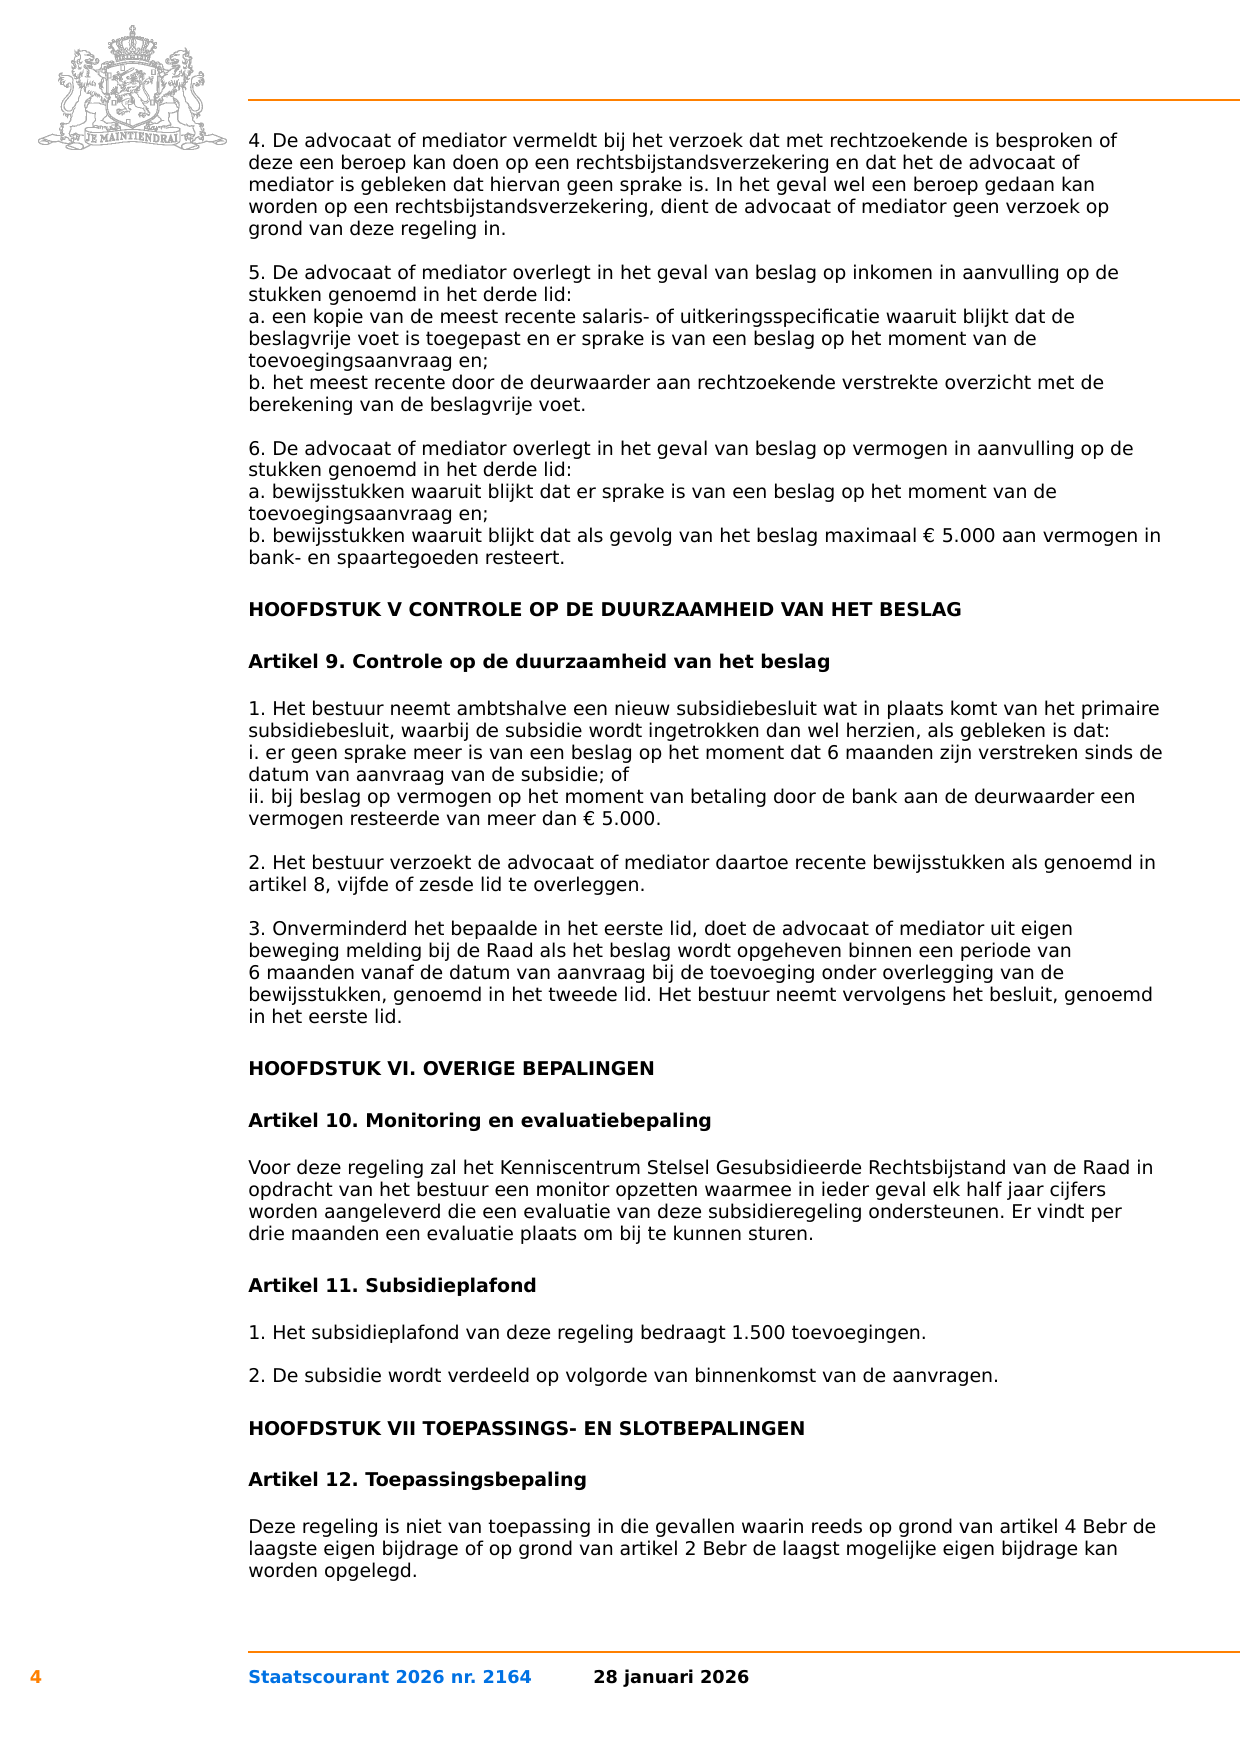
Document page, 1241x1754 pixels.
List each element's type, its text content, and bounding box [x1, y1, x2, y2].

text a. bewijsstukken waaruit blijkt dat er sprake is van een beslag op het moment van de toevoegingsaanvraag en; [248, 481, 1163, 525]
text a. een kopie van de meest recente salaris- of uitkeringsspecificatie waaruit blijkt dat de beslagvrije voet is toegepast en er sprake is van een beslag op het moment van de toevoegingsaanvraag en; [248, 306, 1163, 372]
text b. het meest recente door de deurwaarder aan rechtzoekende verstrekte overzicht met de berekening van de beslagvrije voet. [248, 372, 1163, 416]
text ii. bij beslag op vermogen op het moment van betaling door de bank aan de deurwaarder een vermogen resteerde van meer dan € 5.000. [248, 786, 1163, 830]
text 1. Het subsidieplafond van deze regeling bedraagt 1.500 toevoegingen. [248, 1322, 1163, 1343]
text Voor deze regeling zal het Kenniscentrum Stelsel Gesubsidieerde Rechtsbijstand van de Raad in opdracht van het bestuur een monitor opzetten waarmee in ieder geval elk half jaar cijfers worden aangeleverd die een evaluatie van deze subsidieregeling ondersteunen. Er vindt per drie maanden een evaluatie plaats om bij te kunnen sturen. [248, 1157, 1163, 1244]
picture [38, 25, 227, 150]
text i. er geen sprake meer is van een beslag op het moment dat 6 maanden zijn verstreken sinds de datum van aanvraag van de subsidie; of [248, 742, 1163, 786]
text 2. Het bestuur verzoekt de advocaat of mediator daartoe recente bewijsstukken als genoemd in artikel 8, vijfde of zesde lid te overleggen. [248, 852, 1163, 896]
text 2. De subsidie wordt verdeeld op volgorde van binnenkomst van de aanvragen. [248, 1365, 1163, 1387]
text 6. De advocaat of mediator overlegt in het geval van beslag op vermogen in aanvulling op de stukken genoemd in het derde lid: [248, 437, 1163, 481]
text 4. De advocaat of mediator vermeldt bij het verzoek dat met rechtzoekende is besproken of deze een beroep kan doen op een rechtsbijstandsverzekering en dat het de advocaat of mediator is gebleken dat hiervan geen sprake is. In het geval wel een beroep gedaan kan worden op een rechtsbijstandsverzekering, dient de advocaat of mediator geen verzoek op grond van deze regeling in. [248, 130, 1163, 240]
text b. bewijsstukken waaruit blijkt dat als gevolg van het beslag maximaal € 5.000 aan vermogen in bank- en spaartegoeden resteert. [248, 525, 1163, 569]
subtitle Artikel 9. Controle op de duurzaamheid van het beslag [248, 651, 1163, 673]
subtitle HOOFDSTUK VI. OVERIGE BEPALINGEN [248, 1058, 1163, 1080]
text 5. De advocaat of mediator overlegt in het geval van beslag op inkomen in aanvulling op de stukken genoemd in het derde lid: [248, 262, 1163, 306]
subtitle Artikel 12. Toepassingsbepaling [248, 1469, 1163, 1491]
text Deze regeling is niet van toepassing in die gevallen waarin reeds op grond van artikel 4 Bebr de laagste eigen bijdrage of op grond van artikel 2 Bebr de laagst mogelijke eigen bijdrage kan worden opgelegd. [248, 1516, 1163, 1582]
text 1. Het bestuur neemt ambtshalve een nieuw subsidiebesluit wat in plaats komt van het primaire subsidiebesluit, waarbij de subsidie wordt ingetrokken dan wel herzien, als gebleken is dat: [248, 698, 1163, 742]
text 3. Onverminderd het bepaalde in het eerste lid, doet de advocaat of mediator uit eigen beweging melding bij de Raad als het beslag wordt opgeheven binnen een periode van 6 maanden vanaf de datum van aanvraag bij de toevoeging onder overlegging van de bewijsstukken, genoemd in het tweede lid. Het bestuur neemt vervolgens het besluit, genoemd in het eerste lid. [248, 918, 1163, 1028]
subtitle Artikel 10. Monitoring en evaluatiebepaling [248, 1110, 1163, 1132]
subtitle Artikel 11. Subsidieplafond [248, 1274, 1163, 1297]
subtitle HOOFDSTUK V CONTROLE OP DE DUURZAAMHEID VAN HET BESLAG [248, 599, 1163, 621]
subtitle HOOFDSTUK VII TOEPASSINGS- EN SLOTBEPALINGEN [248, 1417, 1163, 1439]
